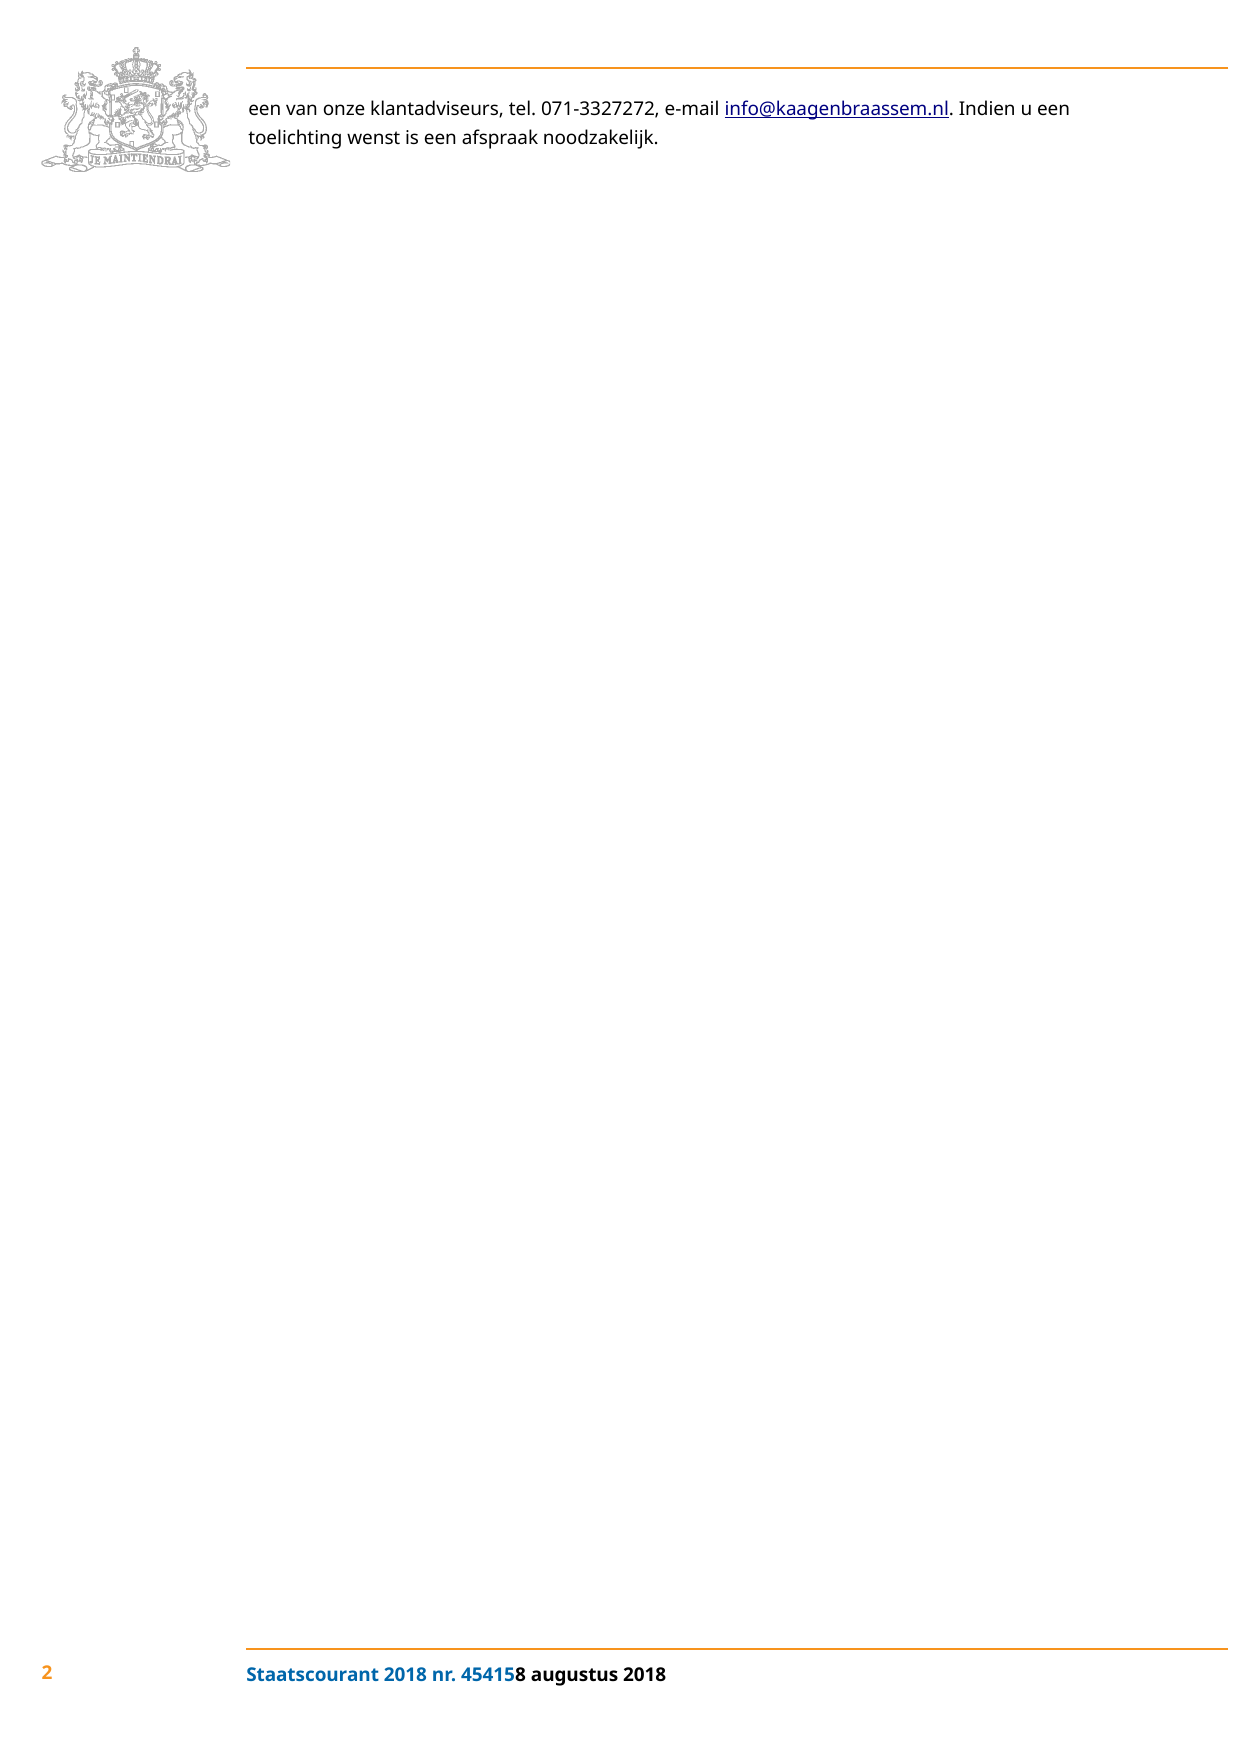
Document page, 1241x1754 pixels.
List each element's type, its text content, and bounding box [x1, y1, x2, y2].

text een van onze klantadviseurs, tel. 071-3327272, e-mail info@kaagenbraassem.nl. Indien u een toelichting wenst is een afspraak noodzakelijk. [248, 95, 1152, 150]
picture [41, 47, 231, 172]
